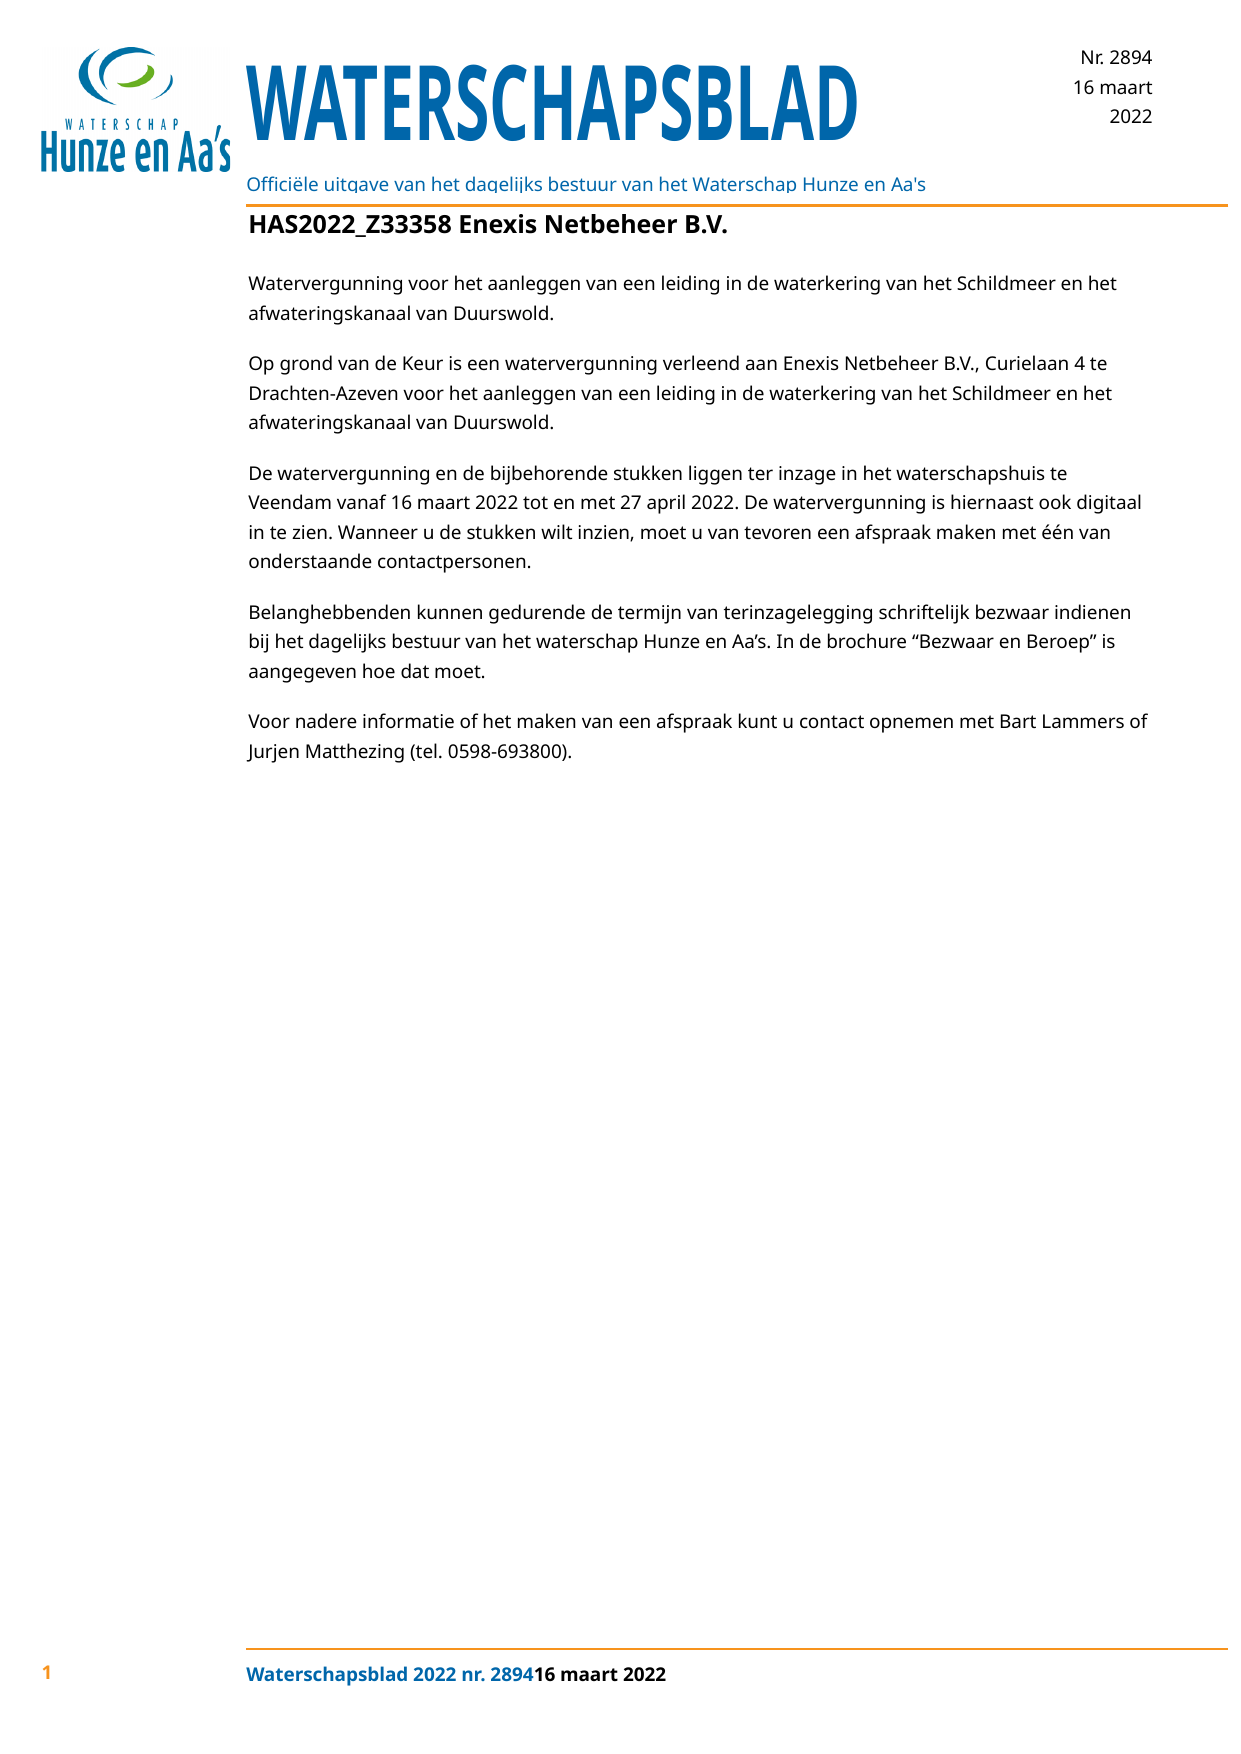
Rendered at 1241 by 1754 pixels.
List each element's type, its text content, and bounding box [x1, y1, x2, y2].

text Watervergunning voor het aanleggen van een leiding in de waterkering van het Schildmeer en het afwateringskanaal van Duurswold. [248, 270, 1152, 326]
picture [41, 47, 231, 172]
text De watervergunning en de bijbehorende stukken liggen ter inzage in het waterschapshuis te Veendam vanaf 16 maart 2022 tot en met 27 april 2022. De watervergunning is hiernaast ook digitaal in te zien. Wanneer u de stukken wilt inzien, moet u van tevoren een afspraak maken met één van onderstaande contactpersonen. [248, 460, 1152, 574]
text Op grond van de Keur is een watervergunning verleend aan Enexis Netbeheer B.V., Curielaan 4 te Drachten-Azeven voor het aanleggen van een leiding in de waterkering van het Schildmeer en het afwateringskanaal van Duurswold. [248, 350, 1152, 435]
picture [183, 163, 191, 172]
text HAS2022_Z33358 Enexis Netbeheer B.V. [248, 207, 1152, 241]
picture [47, 154, 51, 172]
text Belanghebbenden kunnen gedurende de termijn van terinzagelegging schriftelijk bezwaar indienen bij het dagelijks bestuur van het waterschap Hunze en Aa’s. In de brochure “Bezwaar en Beroep” is aangegeven hoe dat moet. [248, 599, 1152, 684]
text Voor nadere informatie of het maken van een afspraak kunt u contact opnemen met Bart Lammers of Jurjen Matthezing (tel. 0598-693800). [248, 709, 1152, 764]
picture [226, 145, 231, 156]
